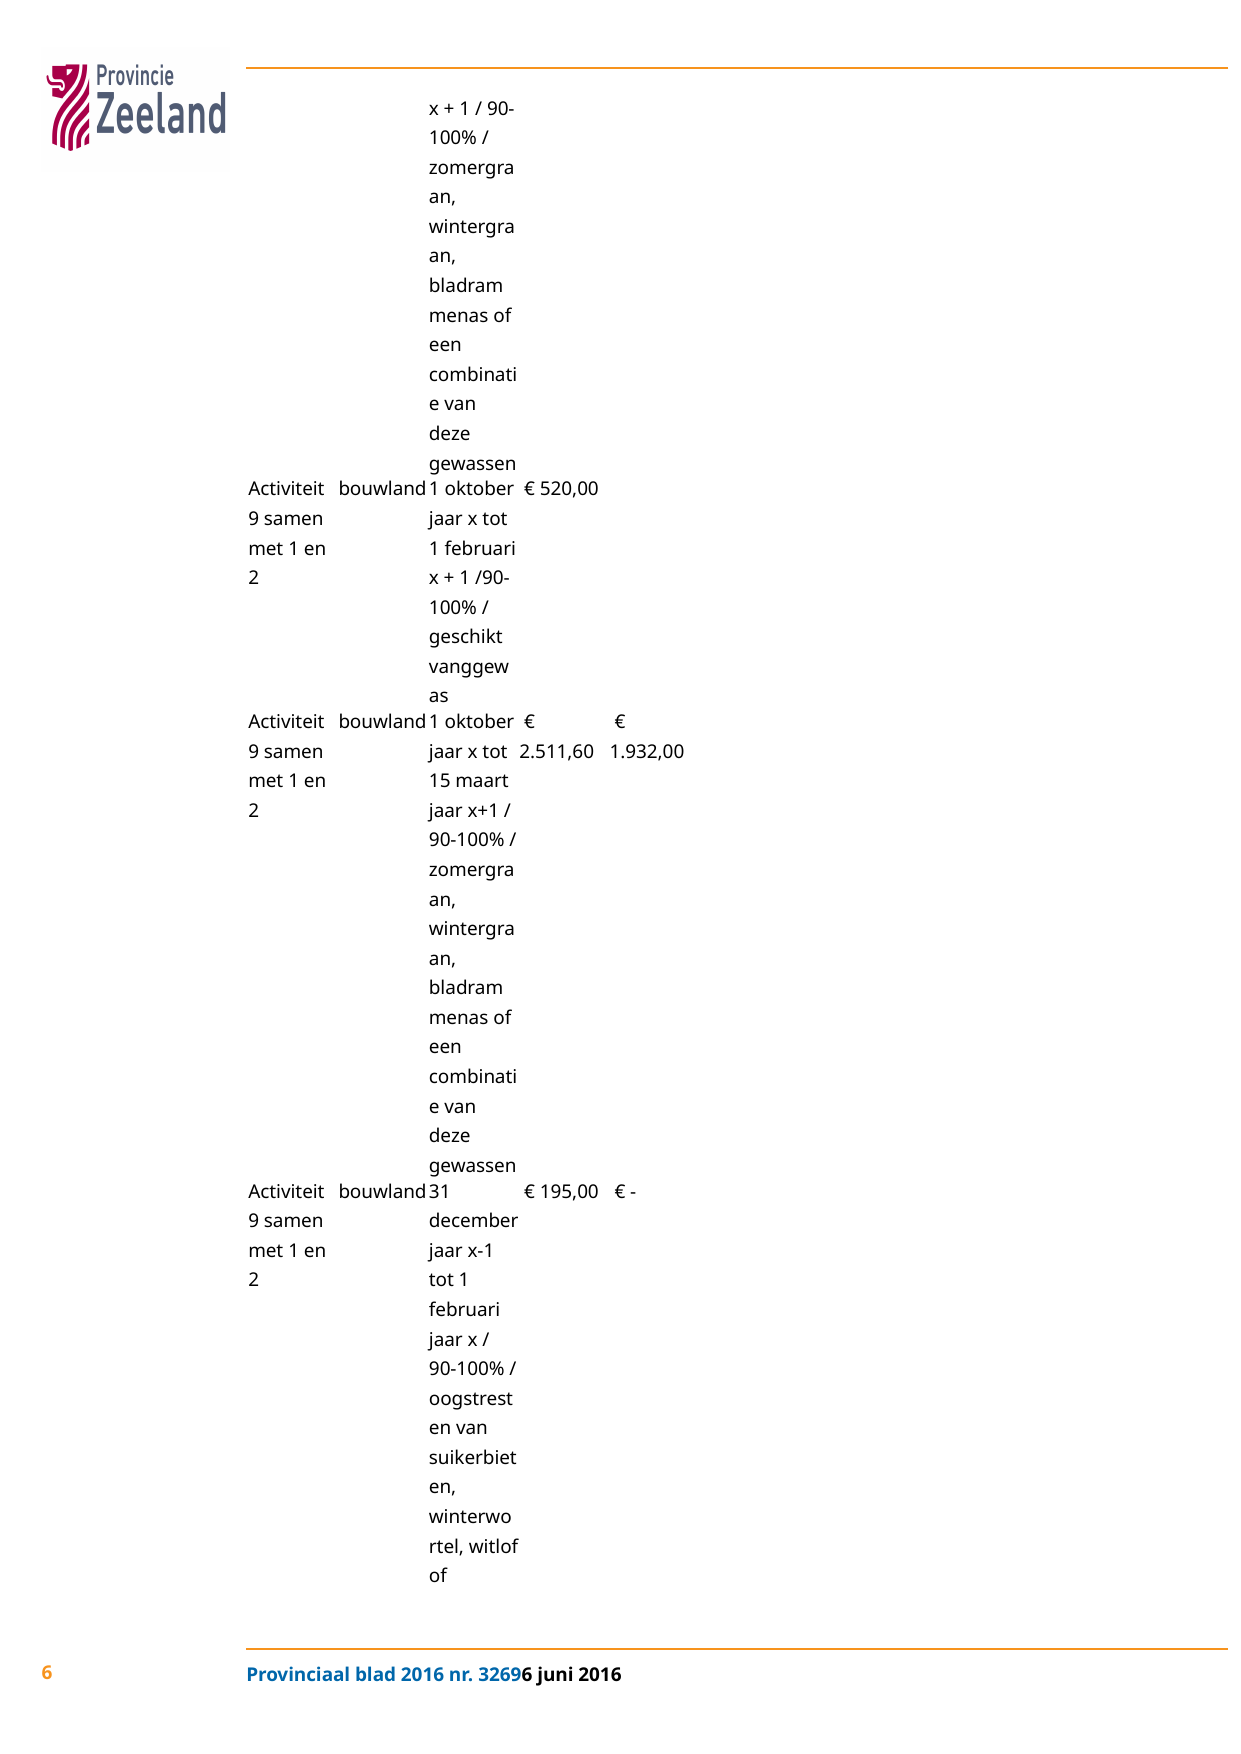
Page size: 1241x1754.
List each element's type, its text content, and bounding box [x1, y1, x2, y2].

table_cell bouwland [338, 708, 429, 1178]
table_cell Activiteit 9 samen met 1 en 2 [248, 1178, 338, 1588]
table_cell 1 oktober jaar x tot 15 maart jaar x+1 / 90-100% / zomergraan, wintergraan, bladrammenas of een combinatie van deze gewassen [429, 708, 519, 1178]
table_cell 1 oktober jaar x tot 1 februari x + 1 /90-100% / geschikt vanggewas [429, 476, 519, 708]
table_cell € 2.511,60 [519, 708, 609, 1178]
table_cell [609, 476, 700, 708]
table_cell [519, 95, 609, 476]
table_cell € 195,00 [519, 1178, 609, 1588]
table_cell € - [609, 1178, 700, 1588]
table_cell Activiteit 9 samen met 1 en 2 [248, 476, 338, 708]
table_cell x + 1 / 90-100% / zomergraan, wintergraan, bladrammenas of een combinatie van deze gewassen [429, 95, 519, 476]
picture [41, 47, 231, 172]
table_cell [609, 95, 700, 476]
table_cell 31 december jaar x-1 tot 1 februari jaar x / 90-100% / oogstresten van suikerbieten, winterwortel, witlof of [429, 1178, 519, 1588]
table_cell bouwland [338, 1178, 429, 1588]
table_cell [248, 95, 338, 476]
table_cell [338, 95, 429, 476]
table_cell € 1.932,00 [609, 708, 700, 1178]
table_cell bouwland [338, 476, 429, 708]
table_cell € 520,00 [519, 476, 609, 708]
table_cell Activiteit 9 samen met 1 en 2 [248, 708, 338, 1178]
